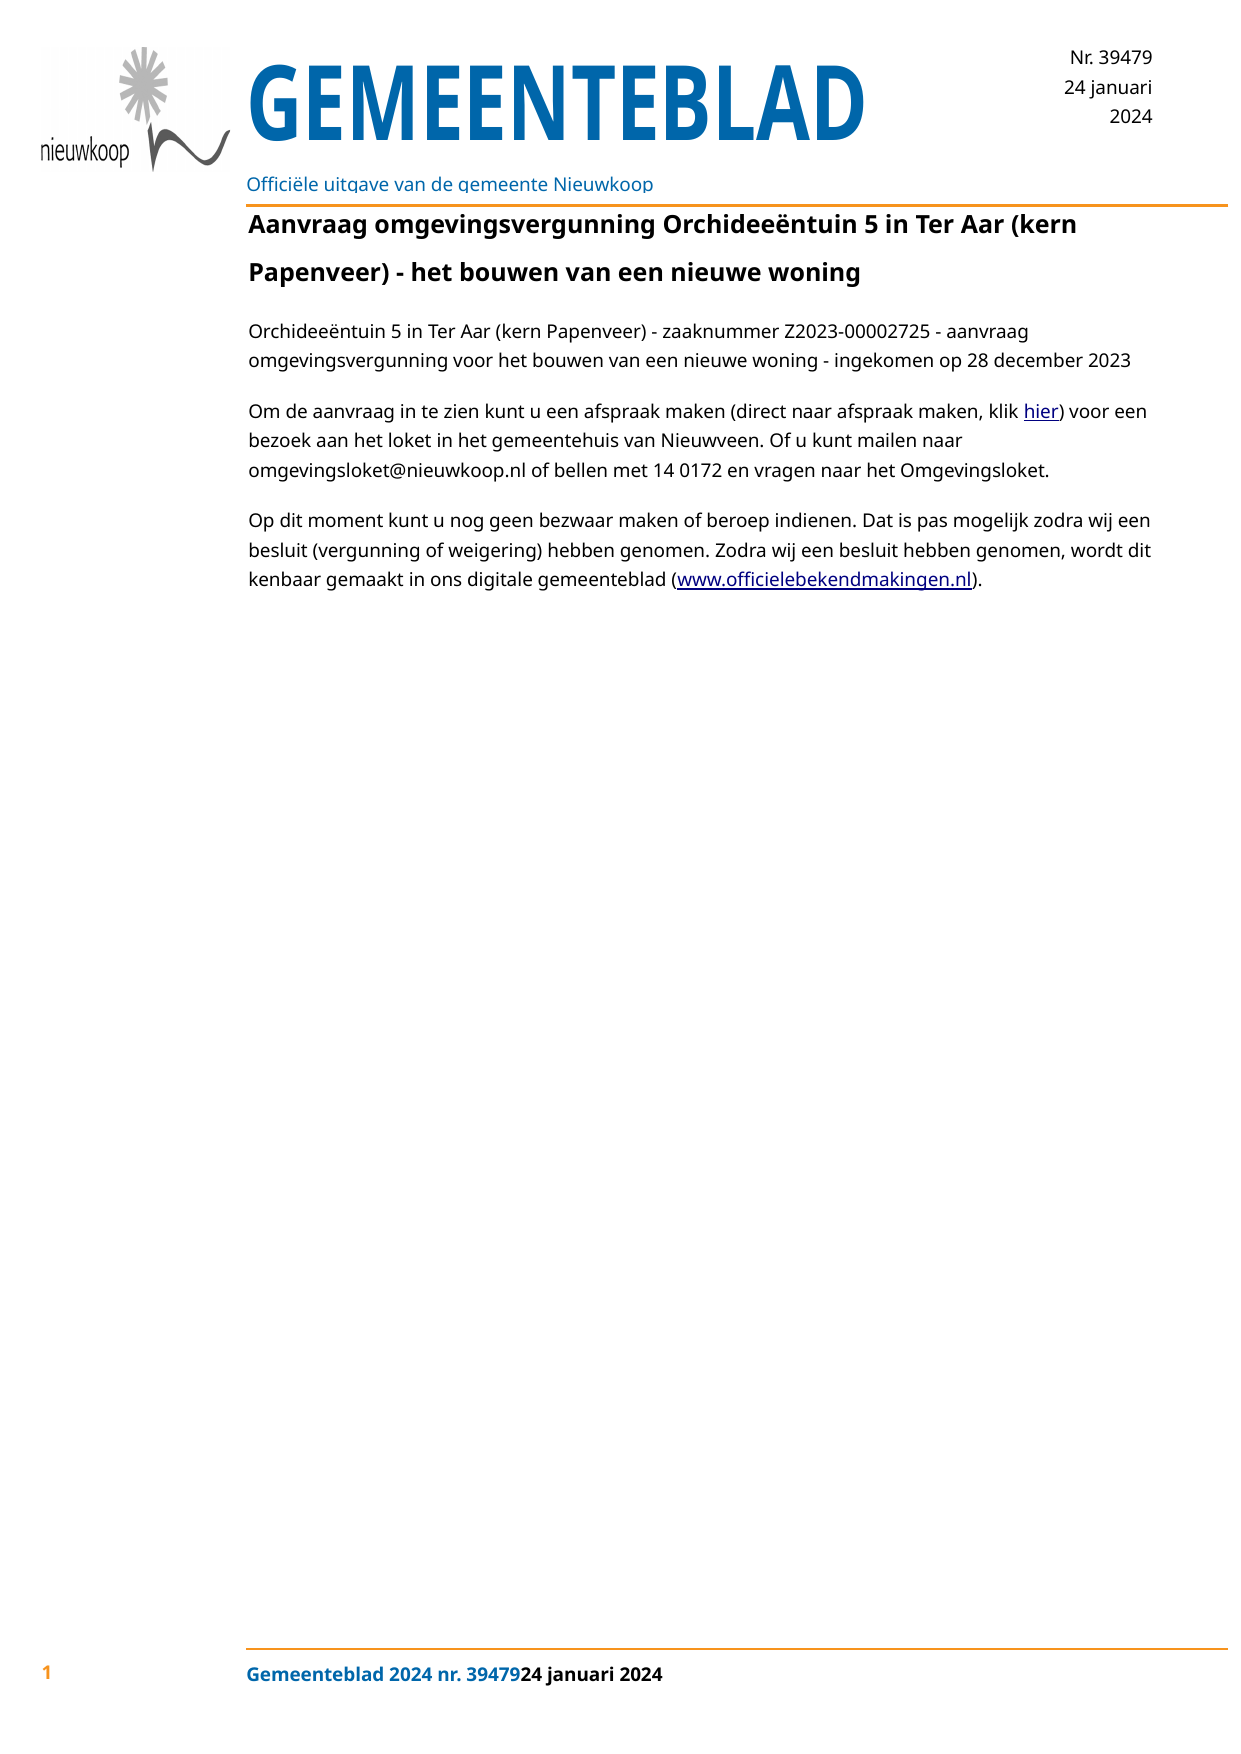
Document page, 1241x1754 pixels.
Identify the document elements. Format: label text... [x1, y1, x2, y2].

text Op dit moment kunt u nog geen bezwaar maken of beroep indienen. Dat is pas mogelijk zodra wij een besluit (vergunning of weigering) hebben genomen. Zodra wij een besluit hebben genomen, wordt dit kenbaar gemaakt in ons digitale gemeenteblad (www.officielebekendmakingen.nl). [248, 507, 1152, 592]
text Aanvraag omgevingsvergunning Orchideeëntuin 5 in Ter Aar (kern Papenveer) - het bouwen van een nieuwe woning [248, 207, 1152, 288]
text Orchideeëntuin 5 in Ter Aar (kern Papenveer) - zaaknummer Z2023-00002725 - aanvraag omgevingsvergunning voor het bouwen van een nieuwe woning - ingekomen op 28 december 2023 [248, 318, 1152, 373]
text Om de aanvraag in te zien kunt u een afspraak maken (direct naar afspraak maken, klik hier) voor een bezoek aan het loket in het gemeentehuis van Nieuwveen. Of u kunt mailen naar omgevingsloket@nieuwkoop.nl of bellen met 14 0172 en vragen naar het Omgevingsloket. [248, 398, 1152, 483]
picture [41, 47, 231, 172]
